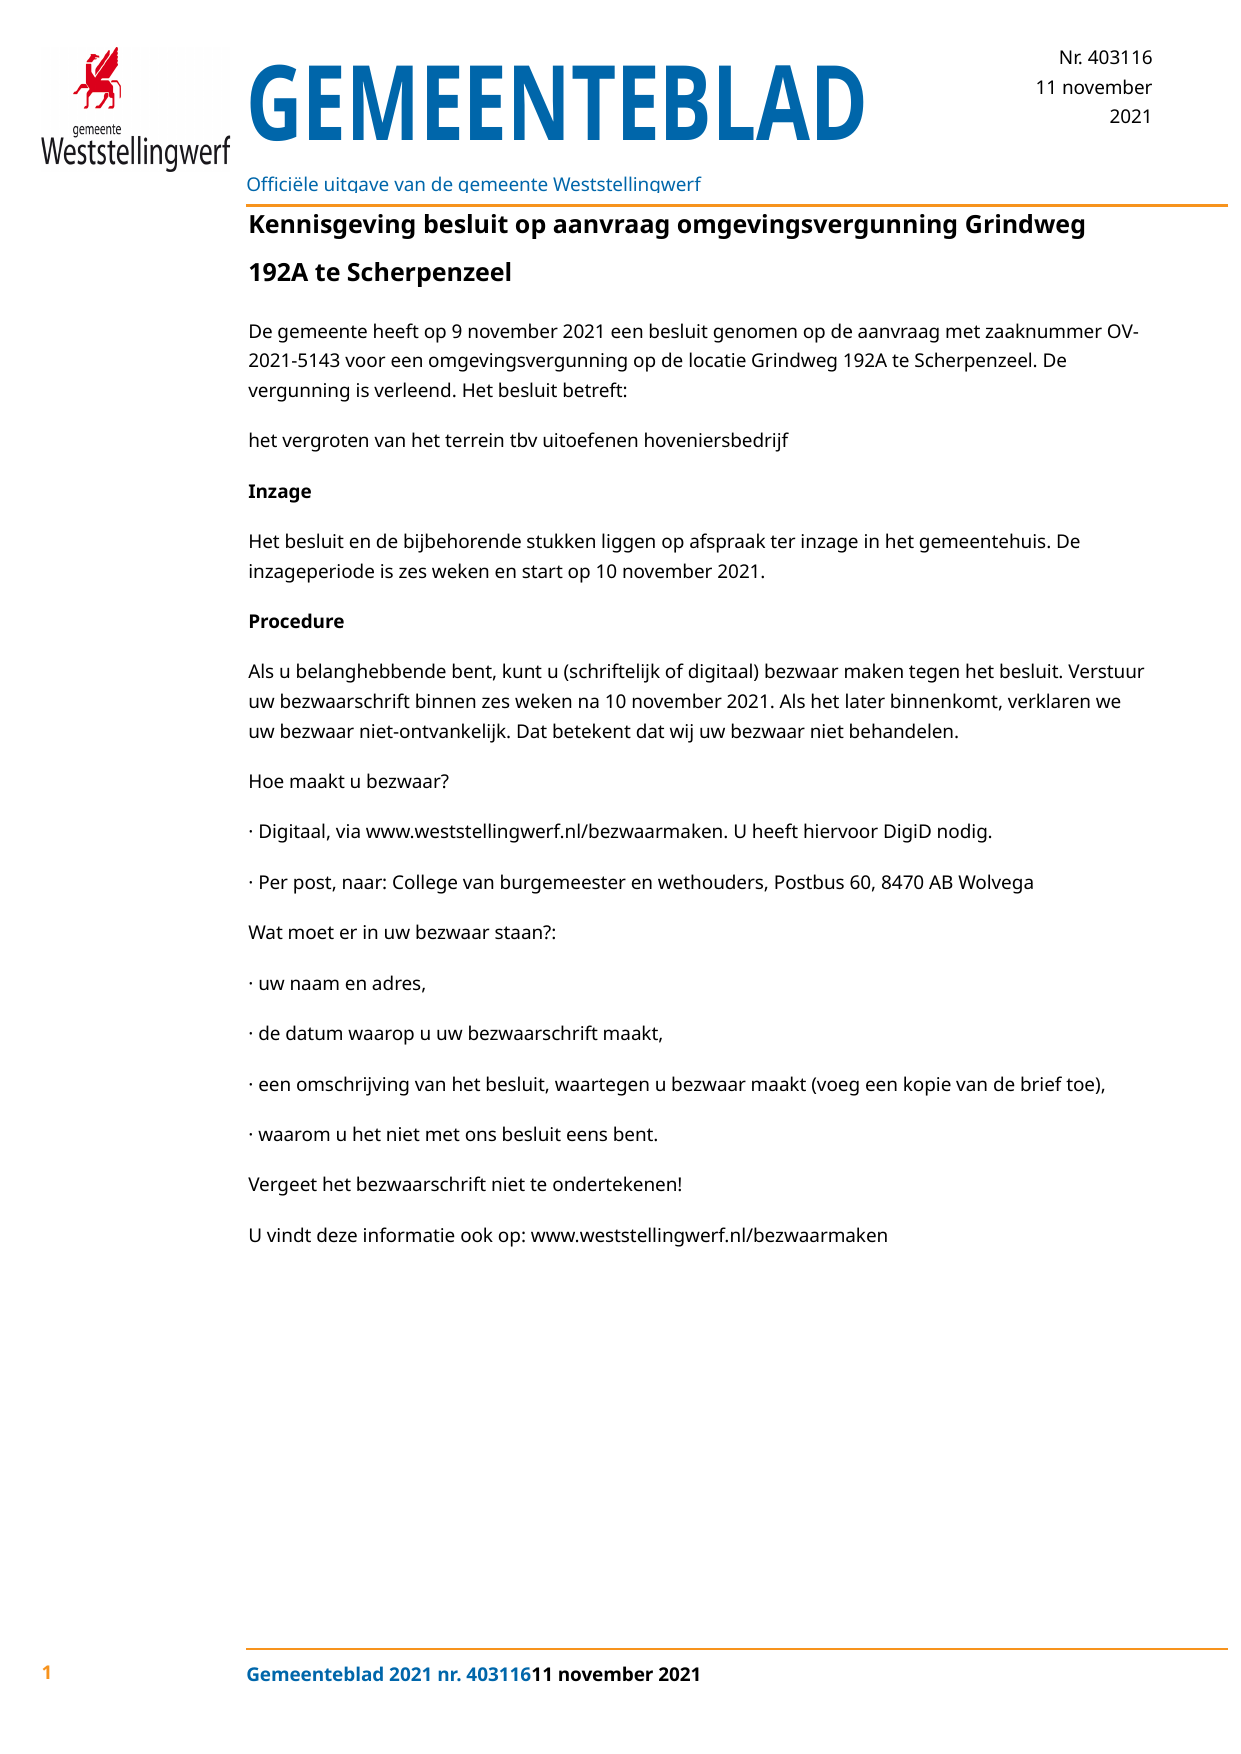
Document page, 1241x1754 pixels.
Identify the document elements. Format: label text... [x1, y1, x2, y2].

text Het besluit en de bijbehorende stukken liggen op afspraak ter inzage in het gemeentehuis. De inzageperiode is zes weken en start op 10 november 2021. [248, 528, 1152, 584]
text · Per post, naar: College van burgemeester en wethouders, Postbus 60, 8470 AB Wolvega [248, 869, 1152, 895]
text · uw naam en adres, [248, 970, 1152, 996]
text het vergroten van het terrein tbv uitoefenen hoveniersbedrijf [248, 427, 1152, 453]
text De gemeente heeft op 9 november 2021 een besluit genomen op de aanvraag met zaaknummer OV-2021-5143 voor een omgevingsvergunning op de locatie Grindweg 192A te Scherpenzeel. De vergunning is verleend. Het besluit betreft: [248, 318, 1152, 403]
text Inzage [248, 478, 1152, 504]
text · Digitaal, via www.weststellingwerf.nl/bezwaarmaken. U heeft hiervoor DigiD nodig. [248, 819, 1152, 844]
text · waarom u het niet met ons besluit eens bent. [248, 1121, 1152, 1147]
text Kennisgeving besluit op aanvraag omgevingsvergunning Grindweg 192A te Scherpenzeel [248, 207, 1152, 288]
text Als u belanghebbende bent, kunt u (schriftelijk of digitaal) bezwaar maken tegen het besluit. Verstuur uw bezwaarschrift binnen zes weken na 10 november 2021. Als het later binnenkomt, verklaren we uw bezwaar niet-ontvankelijk. Dat betekent dat wij uw bezwaar niet behandelen. [248, 659, 1152, 744]
picture [41, 47, 231, 172]
text Wat moet er in uw bezwaar staan?: [248, 919, 1152, 945]
text · een omschrijving van het besluit, waartegen u bezwaar maakt (voeg een kopie van de brief toe), [248, 1071, 1152, 1097]
text Vergeet het bezwaarschrift niet te ondertekenen! [248, 1172, 1152, 1197]
text Hoe maakt u bezwaar? [248, 768, 1152, 794]
text U vindt deze informatie ook op: www.weststellingwerf.nl/bezwaarmaken [248, 1222, 1152, 1248]
text Procedure [248, 608, 1152, 634]
text · de datum waarop u uw bezwaarschrift maakt, [248, 1020, 1152, 1046]
